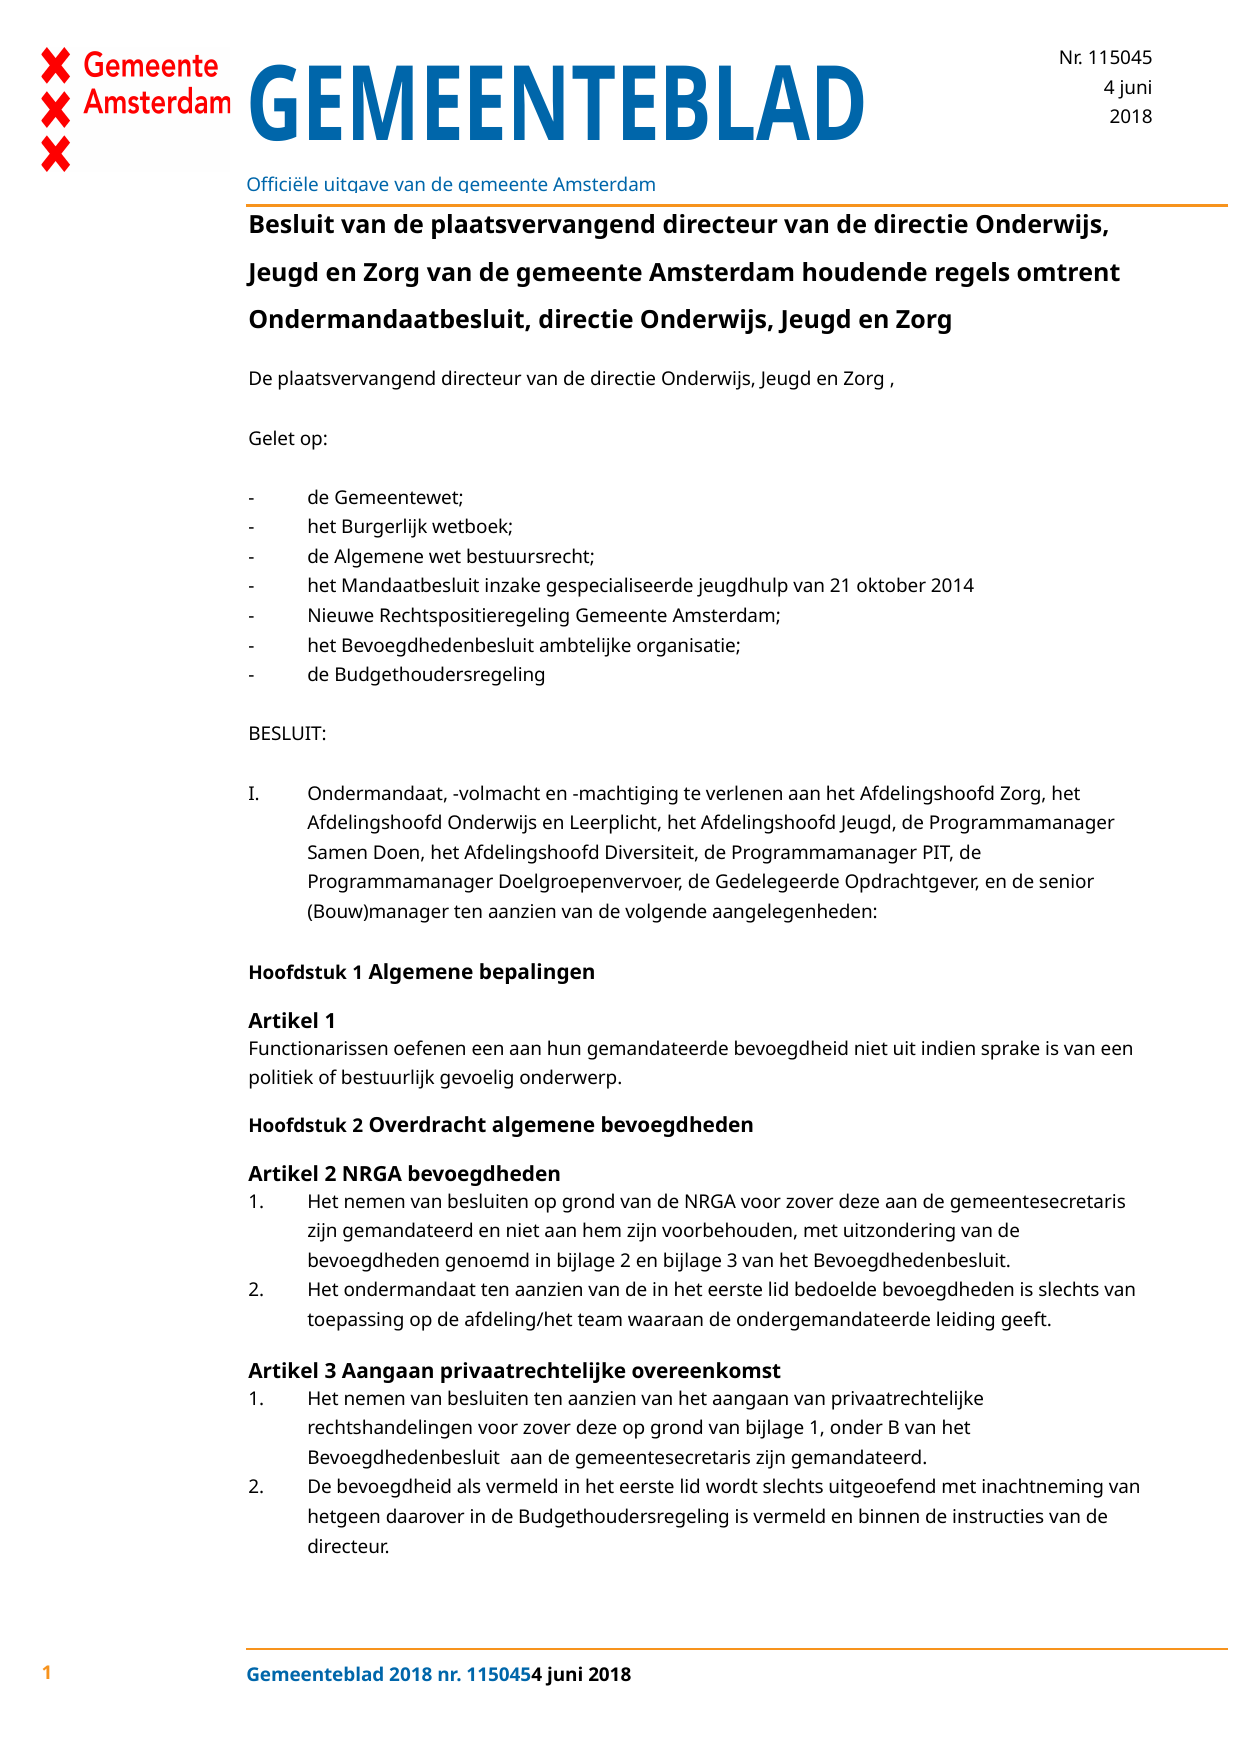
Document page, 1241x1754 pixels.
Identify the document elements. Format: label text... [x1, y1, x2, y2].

text Artikel 1 [248, 1006, 1152, 1035]
text Functionarissen oefenen een aan hun gemandateerde bevoegdheid niet uit indien sprake is van een politiek of bestuurlijk gevoelig onderwerp. [248, 1035, 1152, 1090]
list de Budgethoudersregeling [248, 661, 1152, 687]
list Het nemen van besluiten op grond van de NRGA voor zover deze aan de gemeentesecretaris zijn gemandateerd en niet aan hem zijn voorbehouden, met uitzondering van de bevoegdheden genoemd in bijlage 2 en bijlage 3 van het Bevoegdhedenbesluit. [248, 1188, 1152, 1273]
text Hoofdstuk 2 Overdracht algemene bevoegdheden [248, 1110, 1152, 1138]
text Gelet op: [248, 425, 1152, 450]
list Het ondermandaat ten aanzien van de in het eerste lid bedoelde bevoegdheden is slechts van toepassing op de afdeling/het team waaraan de ondergemandateerde leiding geeft. [248, 1277, 1152, 1332]
text Besluit van de plaatsvervangend directeur van de directie Onderwijs, Jeugd en Zorg van de gemeente Amsterdam houdende regels omtrent Ondermandaatbesluit, directie Onderwijs, Jeugd en Zorg [248, 207, 1152, 336]
text De plaatsvervangend directeur van de directie Onderwijs, Jeugd en Zorg , [248, 366, 1152, 391]
text Artikel 2 NRGA bevoegdheden [248, 1159, 1152, 1188]
list de Gemeentewet; [248, 484, 1152, 509]
text Hoofdstuk 1 Algemene bepalingen [248, 957, 1152, 986]
list het Mandaatbesluit inzake gespecialiseerde jeugdhulp van 21 oktober 2014 [248, 573, 1152, 598]
picture [41, 47, 231, 172]
list Nieuwe Rechtspositieregeling Gemeente Amsterdam; [248, 602, 1152, 628]
list De bevoegdheid als vermeld in het eerste lid wordt slechts uitgeoefend met inachtneming van hetgeen daarover in de Budgethoudersregeling is vermeld en binnen de instructies van de directeur. [248, 1474, 1152, 1559]
list het Burgerlijk wetboek; [248, 513, 1152, 539]
list de Algemene wet bestuursrecht; [248, 543, 1152, 569]
text Artikel 3 Aangaan privaatrechtelijke overeenkomst [248, 1357, 1152, 1385]
list het Bevoegdhedenbesluit ambtelijke organisatie; [248, 632, 1152, 657]
list Ondermandaat, -volmacht en -machtiging te verlenen aan het Afdelingshoofd Zorg, het Afdelingshoofd Onderwijs en Leerplicht, het Afdelingshoofd Jeugd, de Programmamanager Samen Doen, het Afdelingshoofd Diversiteit, de Programmamanager PIT, de Programmamanager Doelgroepenvervoer, de Gedelegeerde Opdrachtgever, en de senior (Bouw)manager ten aanzien van de volgende aangelegenheden: [248, 780, 1152, 924]
text BESLUIT: [248, 721, 1152, 746]
list Het nemen van besluiten ten aanzien van het aangaan van privaatrechtelijke rechtshandelingen voor zover deze op grond van bijlage 1, onder B van het Bevoegdhedenbesluit aan de gemeentesecretaris zijn gemandateerd. [248, 1385, 1152, 1470]
